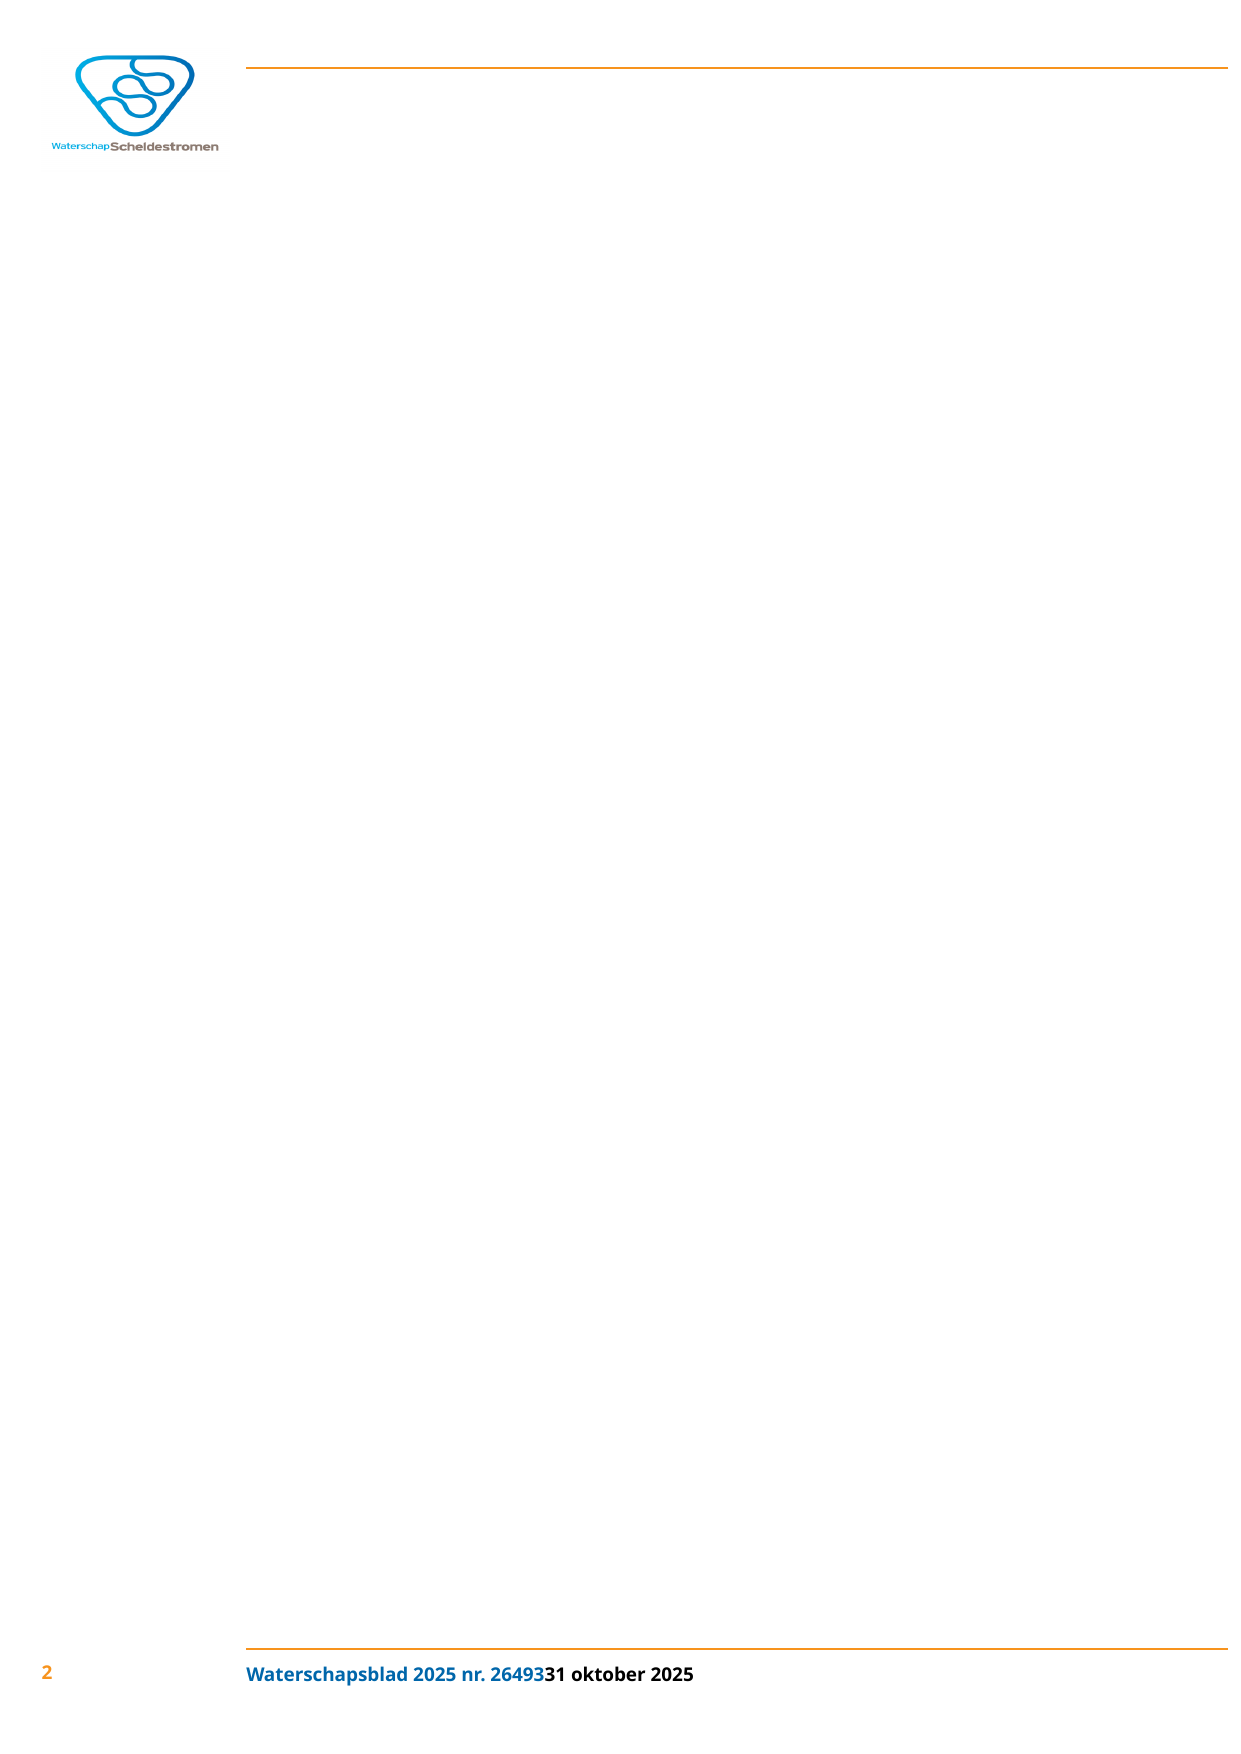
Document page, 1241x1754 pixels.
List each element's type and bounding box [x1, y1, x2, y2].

picture [41, 47, 231, 172]
